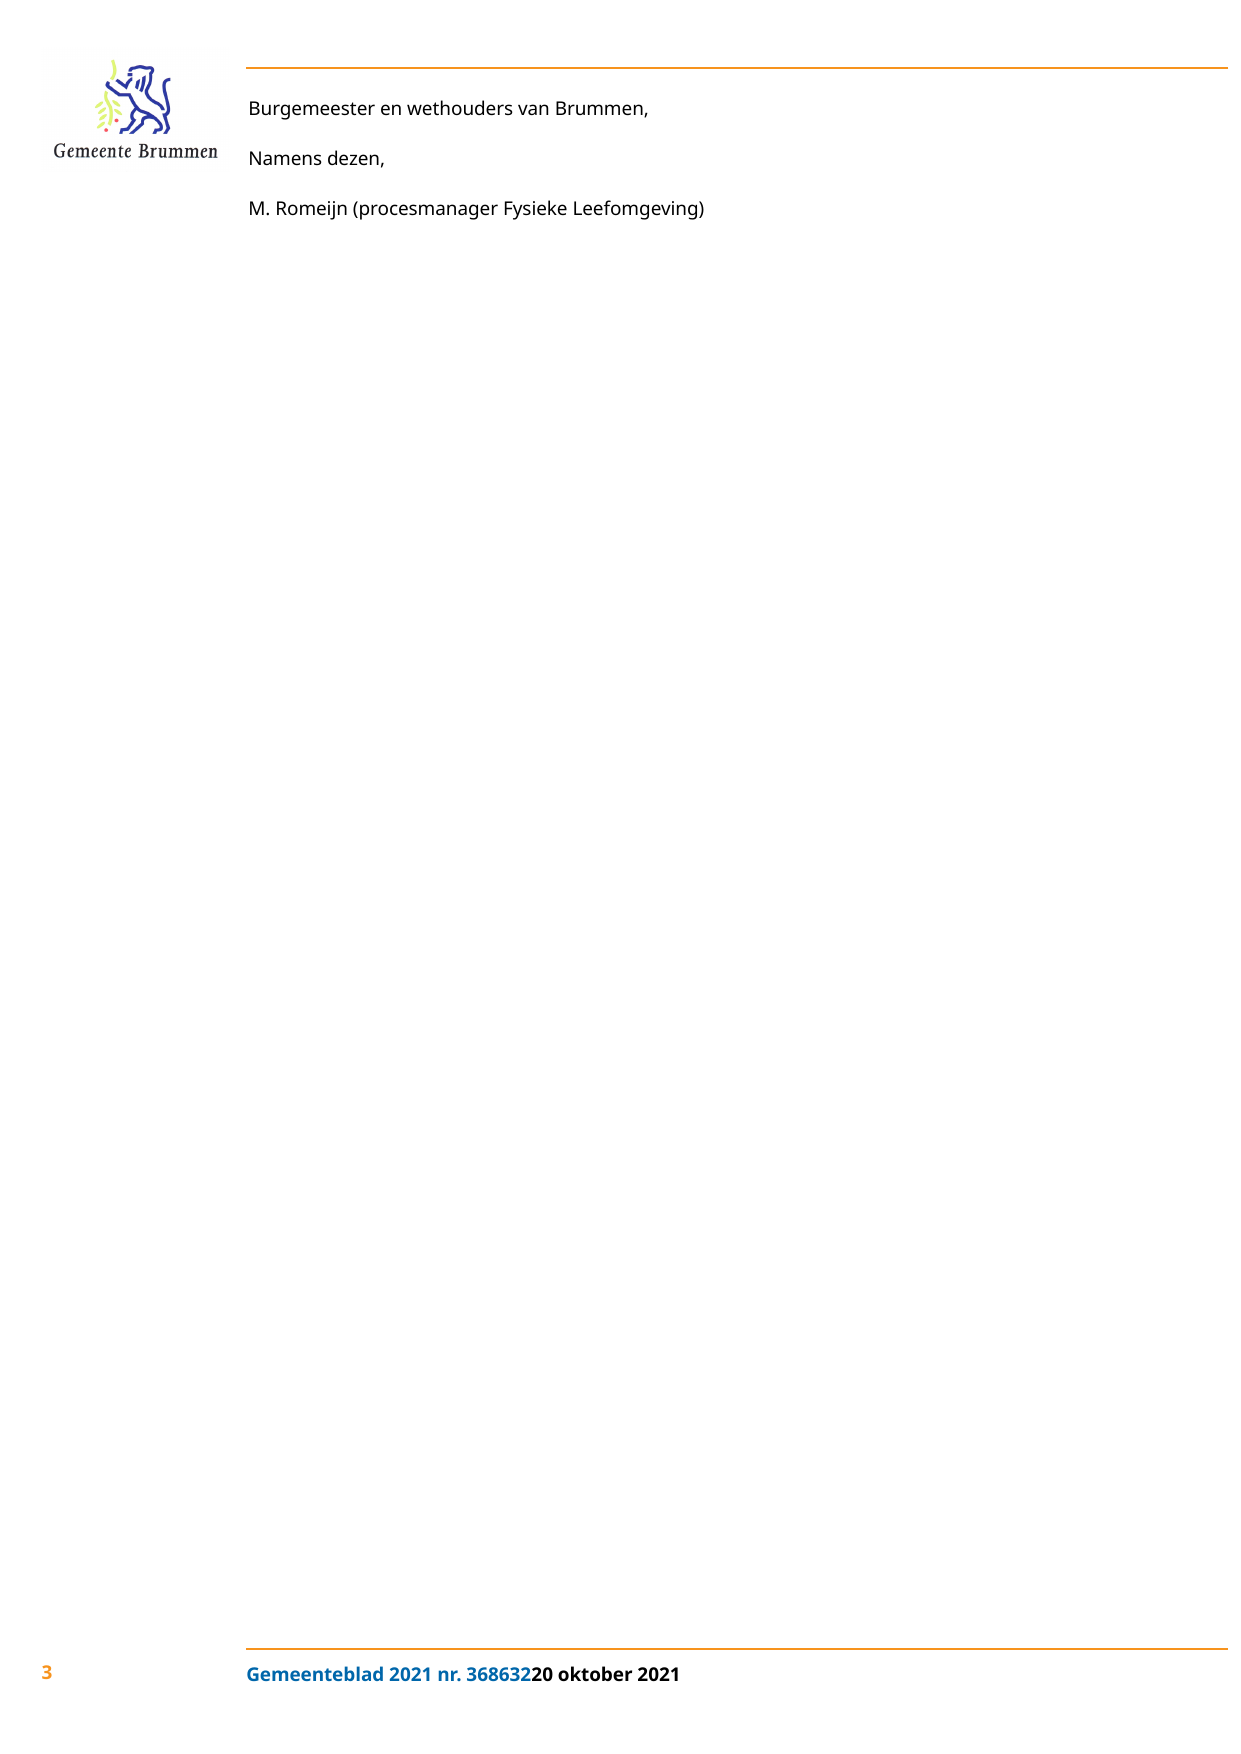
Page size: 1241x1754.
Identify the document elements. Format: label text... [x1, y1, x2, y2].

text Burgemeester en wethouders van Brummen, [248, 95, 1152, 121]
text M. Romeijn (procesmanager Fysieke Leefomgeving) [248, 196, 1152, 221]
text Namens dezen, [248, 145, 1152, 171]
picture [41, 47, 231, 172]
